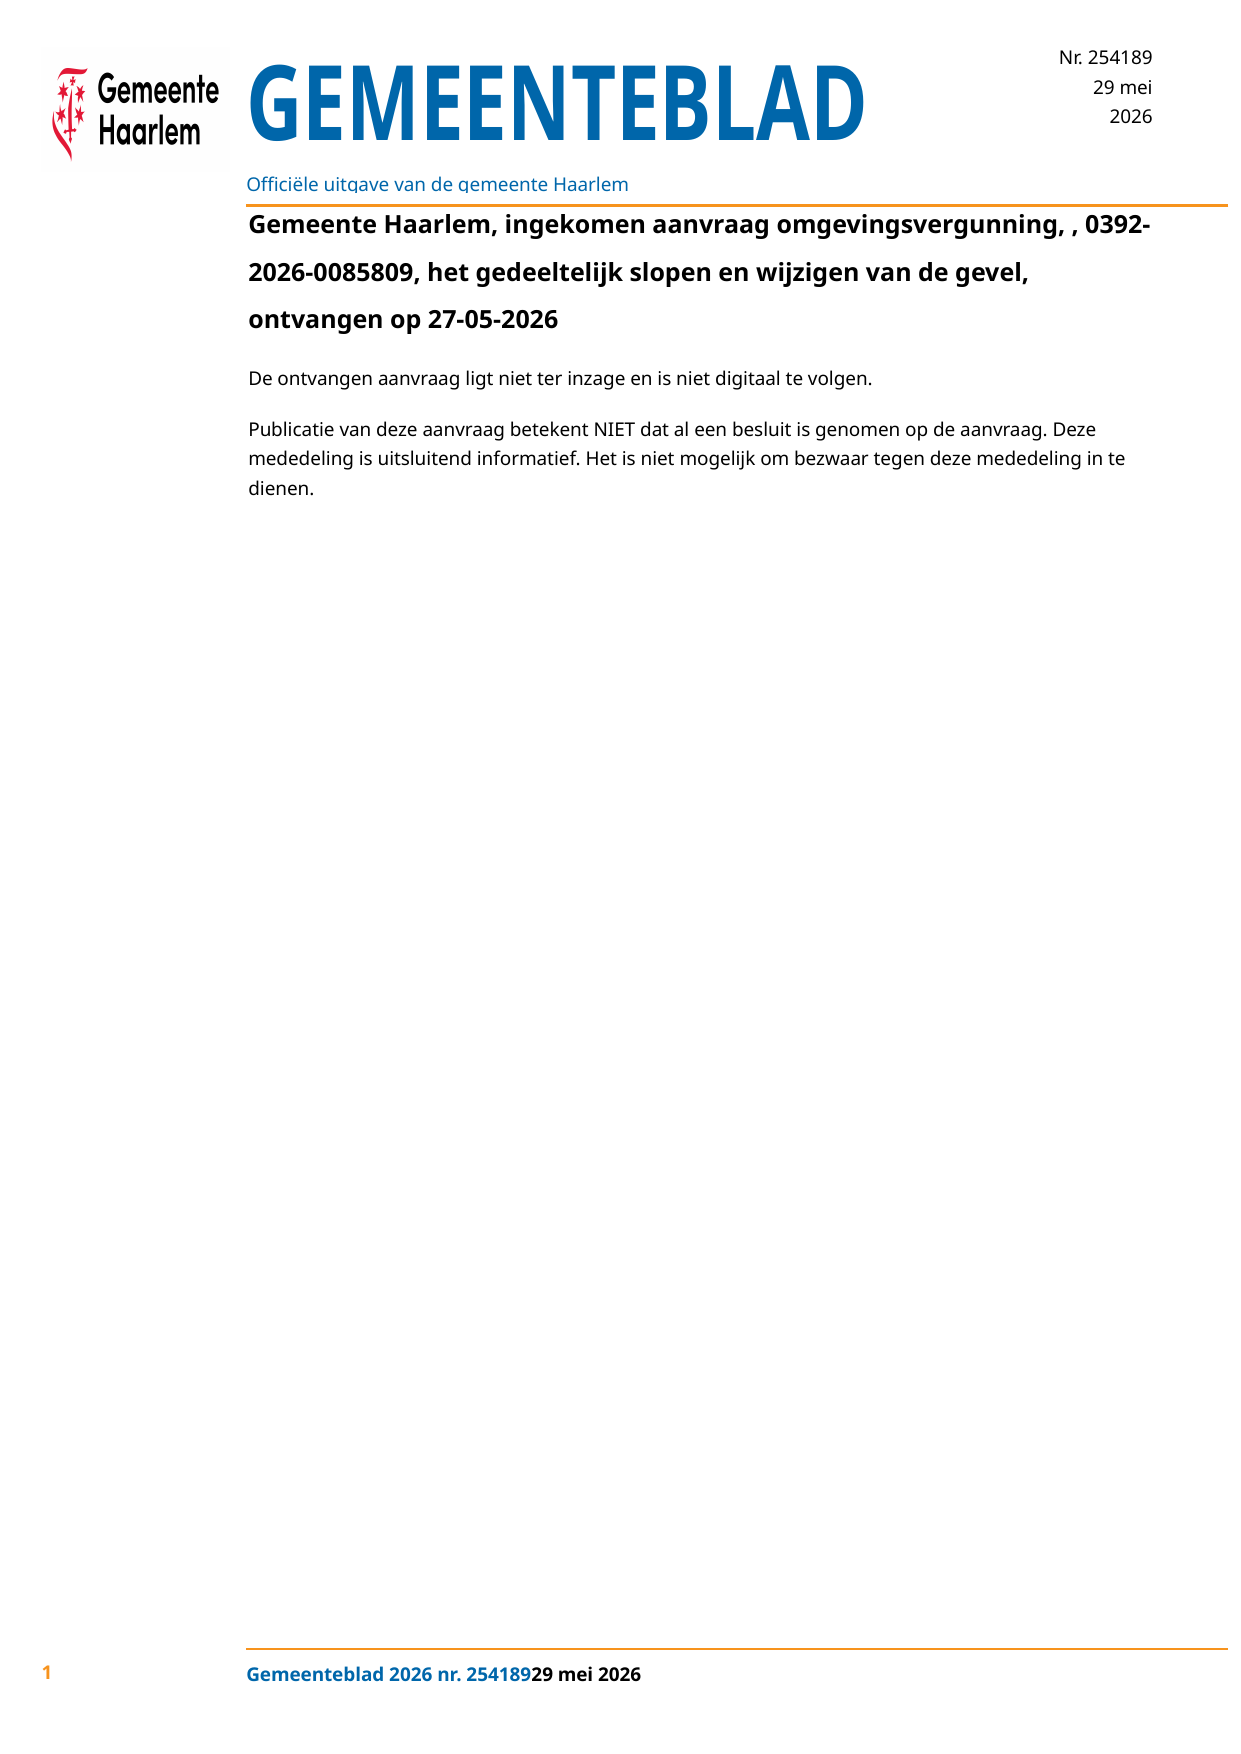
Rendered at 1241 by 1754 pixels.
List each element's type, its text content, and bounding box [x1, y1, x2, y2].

text De ontvangen aanvraag ligt niet ter inzage en is niet digitaal te volgen. [248, 366, 1152, 391]
text Publicatie van deze aanvraag betekent NIET dat al een besluit is genomen op de aanvraag. Deze mededeling is uitsluitend informatief. Het is niet mogelijk om bezwaar tegen deze mededeling in te dienen. [248, 416, 1152, 501]
picture [41, 47, 231, 172]
text Gemeente Haarlem, ingekomen aanvraag omgevingsvergunning, , 0392-2026-0085809, het gedeeltelijk slopen en wijzigen van de gevel, ontvangen op 27-05-2026 [248, 207, 1152, 336]
